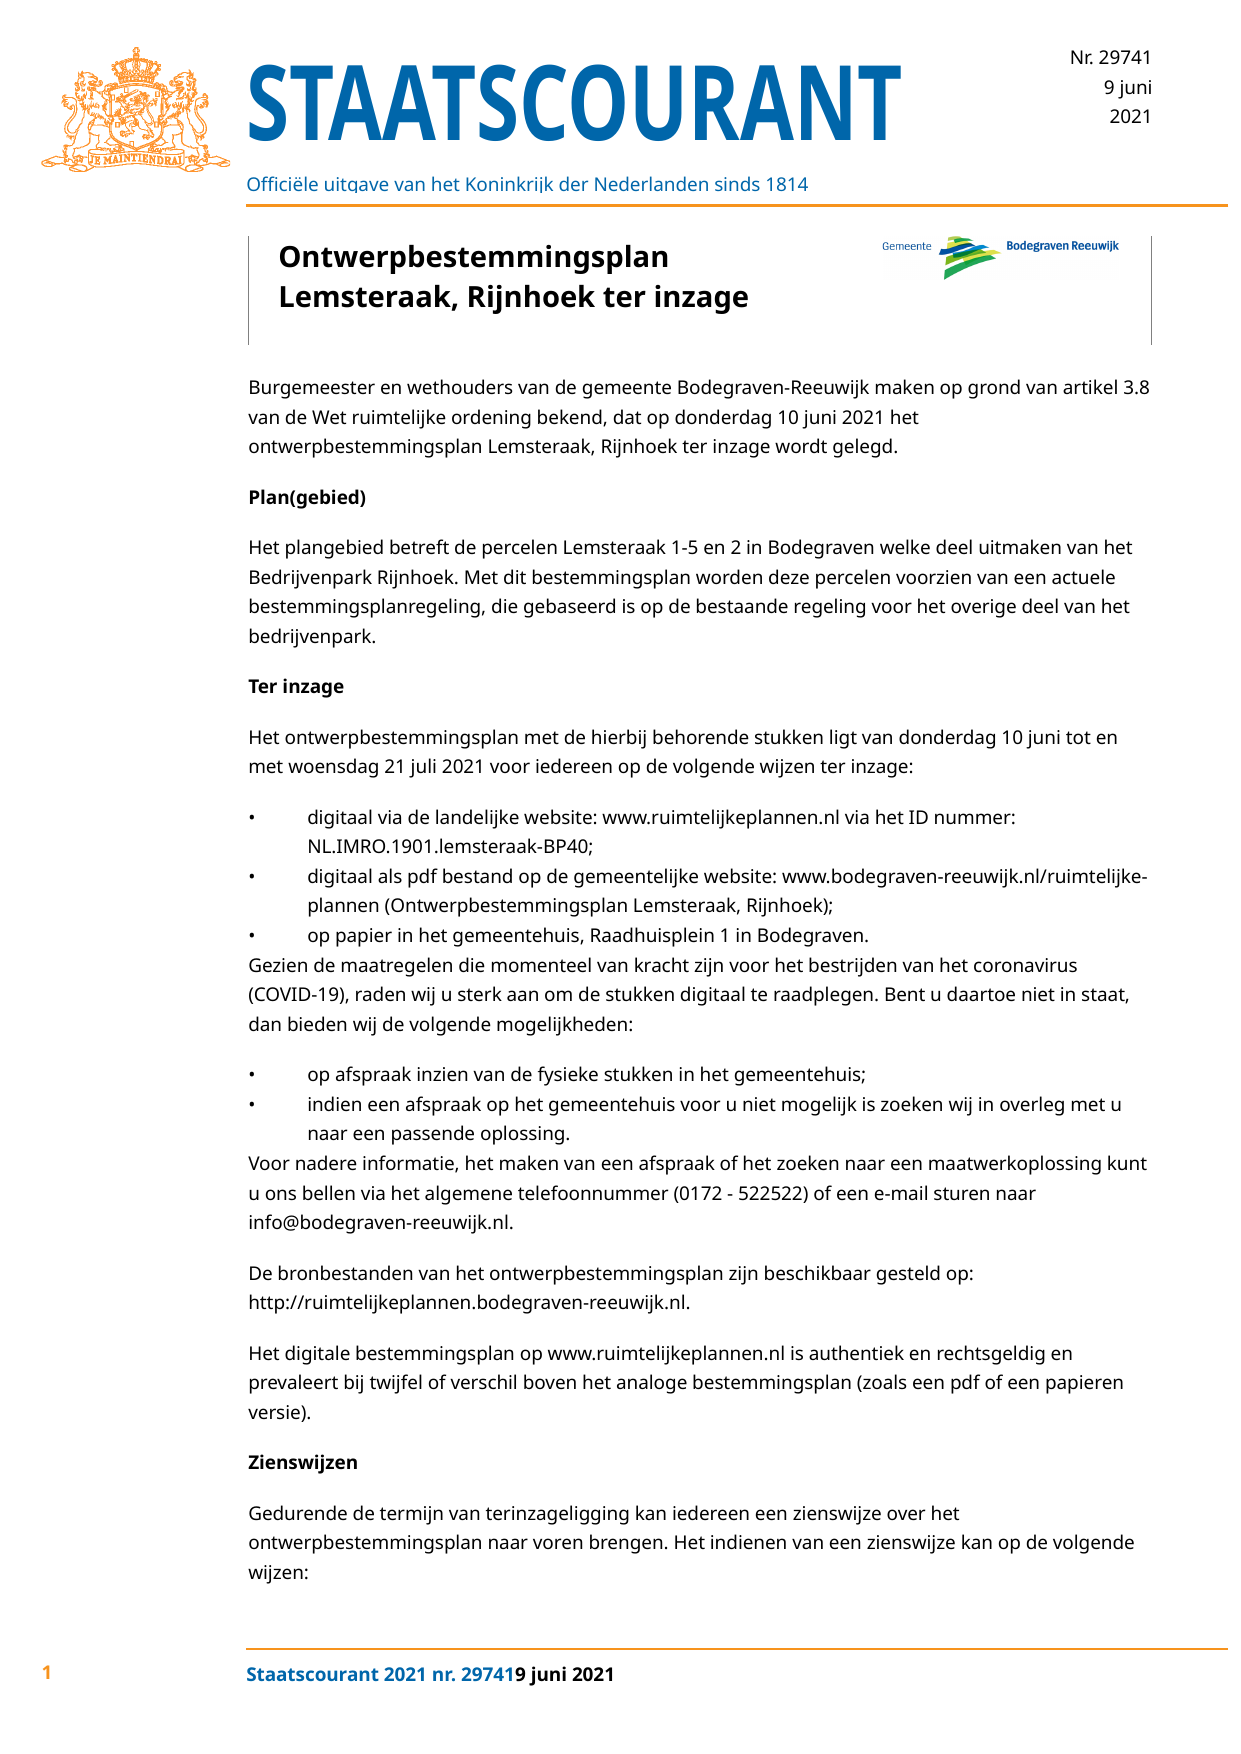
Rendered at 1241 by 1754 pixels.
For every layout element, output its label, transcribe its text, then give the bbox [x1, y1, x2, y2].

table_header [850, 236, 1151, 345]
text Het plangebied betreft de percelen Lemsteraak 1-5 en 2 in Bodegraven welke deel uitmaken van het Bedrijvenpark Rijnhoek. Met dit bestemmingsplan worden deze percelen voorzien van een actuele bestemmingsplanregeling, die gebaseerd is op de bestaande regeling voor het overige deel van het bedrijvenpark. [248, 534, 1152, 649]
text De bronbestanden van het ontwerpbestemmingsplan zijn beschikbaar gesteld op: http://ruimtelijkeplannen.bodegraven-reeuwijk.nl. [248, 1260, 1152, 1315]
list op afspraak inzien van de fysieke stukken in het gemeentehuis; [248, 1061, 1152, 1087]
list op papier in het gemeentehuis, Raadhuisplein 1 in Bodegraven. [248, 922, 1152, 948]
text Gedurende de termijn van terinzageligging kan iedereen een zienswijze over het ontwerpbestemmingsplan naar voren brengen. Het indienen van een zienswijze kan op de volgende wijzen: [248, 1500, 1152, 1584]
list indien een afspraak op het gemeentehuis voor u niet mogelijk is zoeken wij in overleg met u naar een passende oplossing. [248, 1091, 1152, 1146]
text Gezien de maatregelen die momenteel van kracht zijn voor het bestrijden van het coronavirus (COVID-19), raden wij u sterk aan om de stukken digitaal te raadplegen. Bent u daartoe niet in staat, dan bieden wij de volgende mogelijkheden: [248, 952, 1152, 1037]
table_header Ontwerpbestemmingsplan Lemsteraak, Rijnhoek ter inzage [249, 236, 850, 345]
picture [41, 47, 231, 172]
text Plan(gebied) [248, 484, 1152, 509]
text Het ontwerpbestemmingsplan met de hierbij behorende stukken ligt van donderdag 10 juni tot en met woensdag 21 juli 2021 voor iedereen op de volgende wijzen ter inzage: [248, 724, 1152, 779]
list digitaal als pdf bestand op de gemeentelijke website: www.bodegraven-reeuwijk.nl/ruimtelijke-plannen (Ontwerpbestemmingsplan Lemsteraak, Rijnhoek); [248, 863, 1152, 918]
text Ter inzage [248, 673, 1152, 699]
text Burgemeester en wethouders van de gemeente Bodegraven-Reeuwijk maken op grond van artikel 3.8 van de Wet ruimtelijke ordening bekend, dat op donderdag 10 juni 2021 het ontwerpbestemmingsplan Lemsteraak, Rijnhoek ter inzage wordt gelegd. [248, 374, 1152, 459]
text Voor nadere informatie, het maken van een afspraak of het zoeken naar een maatwerkoplossing kunt u ons bellen via het algemene telefoonnummer (0172 - 522522) of een e-mail sturen naar info@bodegraven-reeuwijk.nl. [248, 1150, 1152, 1235]
picture [882, 236, 1119, 280]
list digitaal via de landelijke website: www.ruimtelijkeplannen.nl via het ID nummer: NL.IMRO.1901.lemsteraak-BP40; [248, 804, 1152, 859]
text Het digitale bestemmingsplan op www.ruimtelijkeplannen.nl is authentiek en rechtsgeldig en prevaleert bij twijfel of verschil boven het analoge bestemmingsplan (zoals een pdf of een papieren versie). [248, 1340, 1152, 1424]
text Zienswijzen [248, 1449, 1152, 1475]
